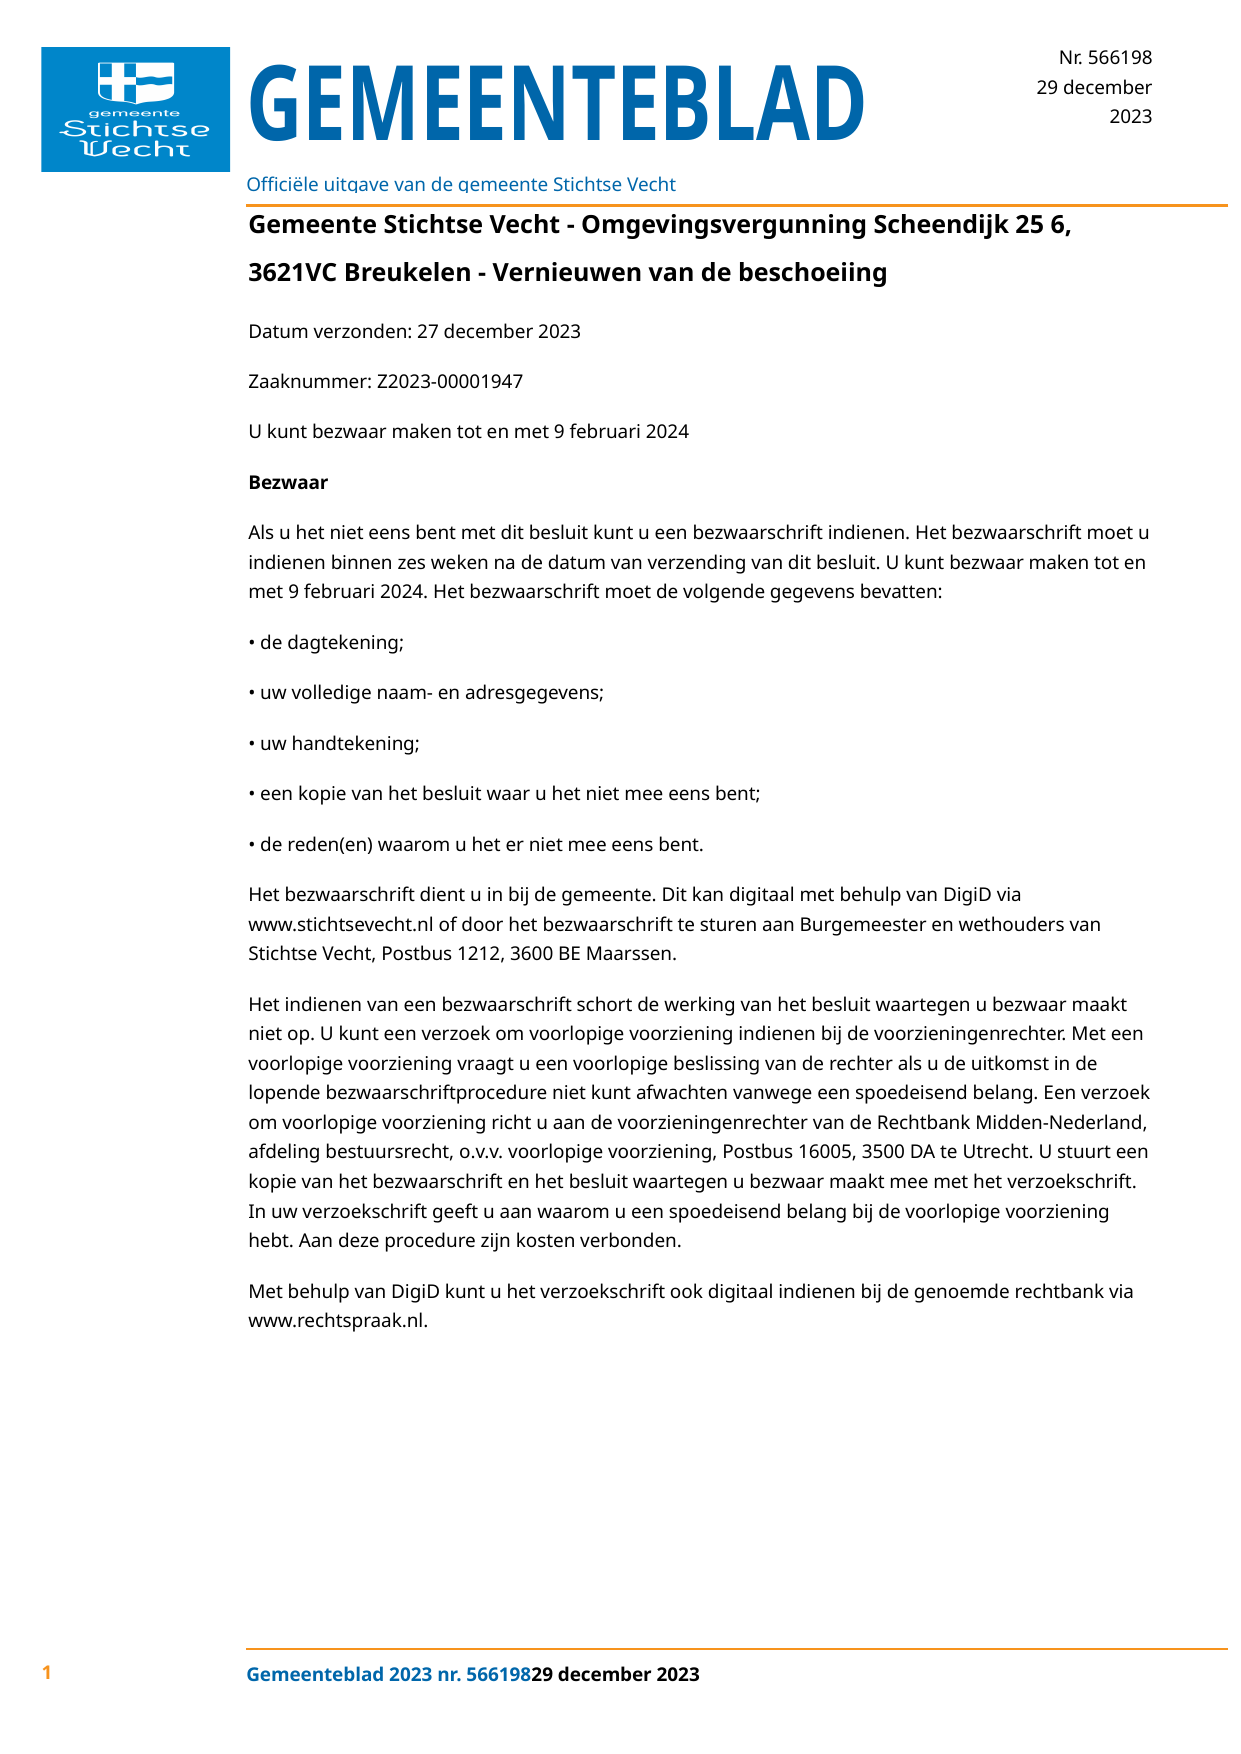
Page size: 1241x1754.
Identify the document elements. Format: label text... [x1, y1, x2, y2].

text Met behulp van DigiD kunt u het verzoekschrift ook digitaal indienen bij de genoemde rechtbank via www.rechtspraak.nl. [248, 1278, 1152, 1333]
text Het indienen van een bezwaarschrift schort de werking van het besluit waartegen u bezwaar maakt niet op. U kunt een verzoek om voorlopige voorziening indienen bij de voorzieningenrechter. Met een voorlopige voorziening vraagt u een voorlopige beslissing van de rechter als u de uitkomst in de lopende bezwaarschriftprocedure niet kunt afwachten vanwege een spoedeisend belang. Een verzoek om voorlopige voorziening richt u aan de voorzieningenrechter van de Rechtbank Midden-Nederland, afdeling bestuursrecht, o.v.v. voorlopige voorziening, Postbus 16005, 3500 DA te Utrecht. U stuurt een kopie van het bezwaarschrift en het besluit waartegen u bezwaar maakt mee met het verzoekschrift. In uw verzoekschrift geeft u aan waarom u een spoedeisend belang bij de voorlopige voorziening hebt. Aan deze procedure zijn kosten verbonden. [248, 991, 1152, 1253]
text • een kopie van het besluit waar u het niet mee eens bent; [248, 780, 1152, 806]
text Het bezwaarschrift dient u in bij de gemeente. Dit kan digitaal met behulp van DigiD via www.stichtsevecht.nl of door het bezwaarschrift te sturen aan Burgemeester en wethouders van Stichtse Vecht, Postbus 1212, 3600 BE Maarssen. [248, 881, 1152, 966]
text • uw handtekening; [248, 730, 1152, 756]
text • de reden(en) waarom u het er niet mee eens bent. [248, 831, 1152, 857]
picture [137, 63, 174, 103]
text • uw volledige naam- en adresgegevens; [248, 679, 1152, 705]
text Als u het niet eens bent met dit besluit kunt u een bezwaarschrift indienen. Het bezwaarschrift moet u indienen binnen zes weken na de datum van verzending van dit besluit. U kunt bezwaar maken tot en met 9 februari 2024. Het bezwaarschrift moet de volgende gegevens bevatten: [248, 519, 1152, 604]
text Datum verzonden: 27 december 2023 [248, 318, 1152, 344]
text Gemeente Stichtse Vecht - Omgevingsvergunning Scheendijk 25 6, 3621VC Breukelen - Vernieuwen van de beschoeiing [248, 207, 1152, 288]
text Zaaknummer: Z2023-00001947 [248, 368, 1152, 394]
text • de dagtekening; [248, 629, 1152, 655]
picture [99, 63, 135, 101]
text Bezwaar [248, 469, 1152, 495]
text U kunt bezwaar maken tot en met 9 februari 2024 [248, 419, 1152, 444]
